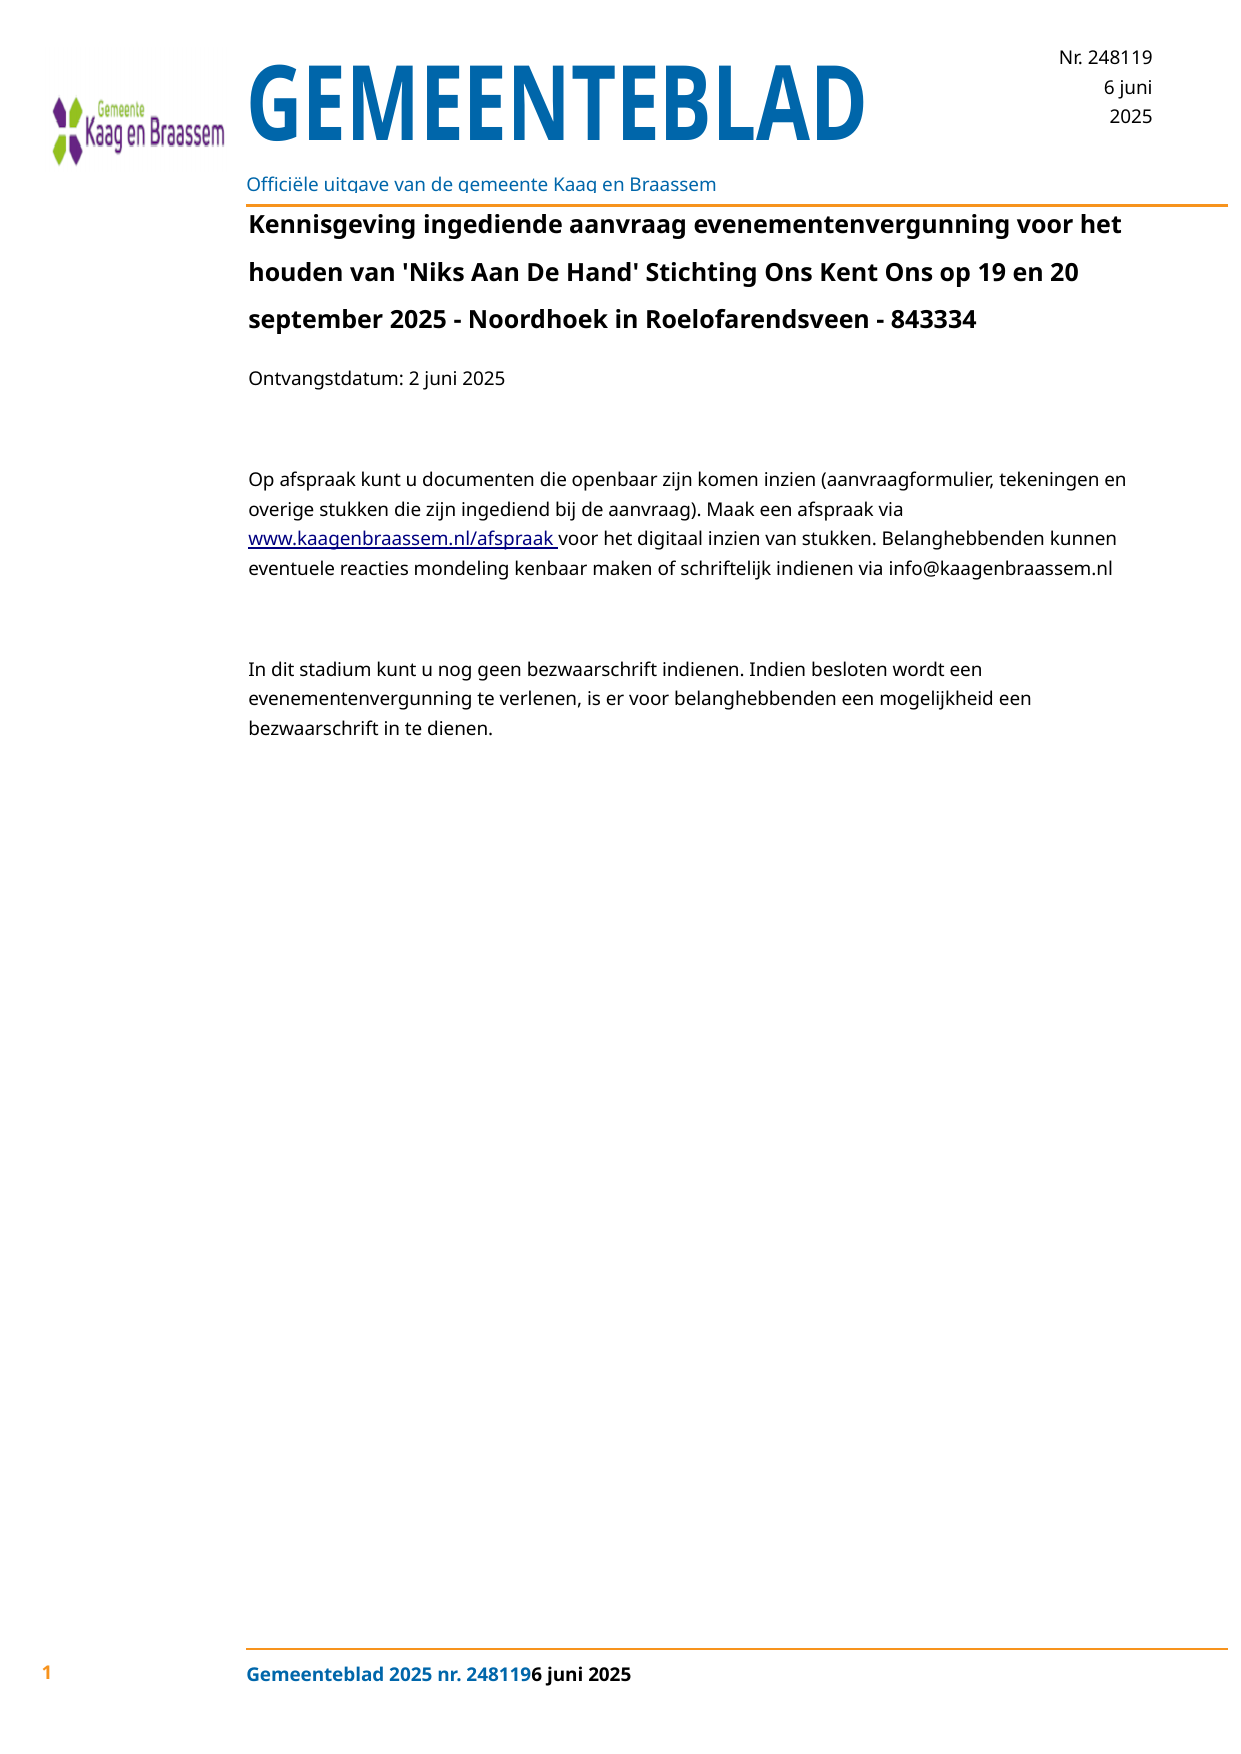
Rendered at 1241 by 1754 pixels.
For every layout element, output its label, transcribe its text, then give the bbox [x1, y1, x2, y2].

picture [41, 47, 231, 172]
text Op afspraak kunt u documenten die openbaar zijn komen inzien (aanvraagformulier, tekeningen en overige stukken die zijn ingediend bij de aanvraag). Maak een afspraak via www.kaagenbraassem.nl/afspraak voor het digitaal inzien van stukken. Belanghebbenden kunnen eventuele reacties mondeling kenbaar maken of schriftelijk indienen via info@kaagenbraassem.nl [248, 466, 1152, 581]
text Kennisgeving ingediende aanvraag evenementenvergunning voor het houden van 'Niks Aan De Hand' Stichting Ons Kent Ons op 19 en 20 september 2025 - Noordhoek in Roelofarendsveen - 843334 [248, 207, 1152, 336]
text In dit stadium kunt u nog geen bezwaarschrift indienen. Indien besloten wordt een evenementenvergunning te verlenen, is er voor belanghebbenden een mogelijkheid een bezwaarschrift in te dienen. [248, 656, 1152, 741]
text Ontvangstdatum: 2 juni 2025 [248, 366, 1152, 391]
